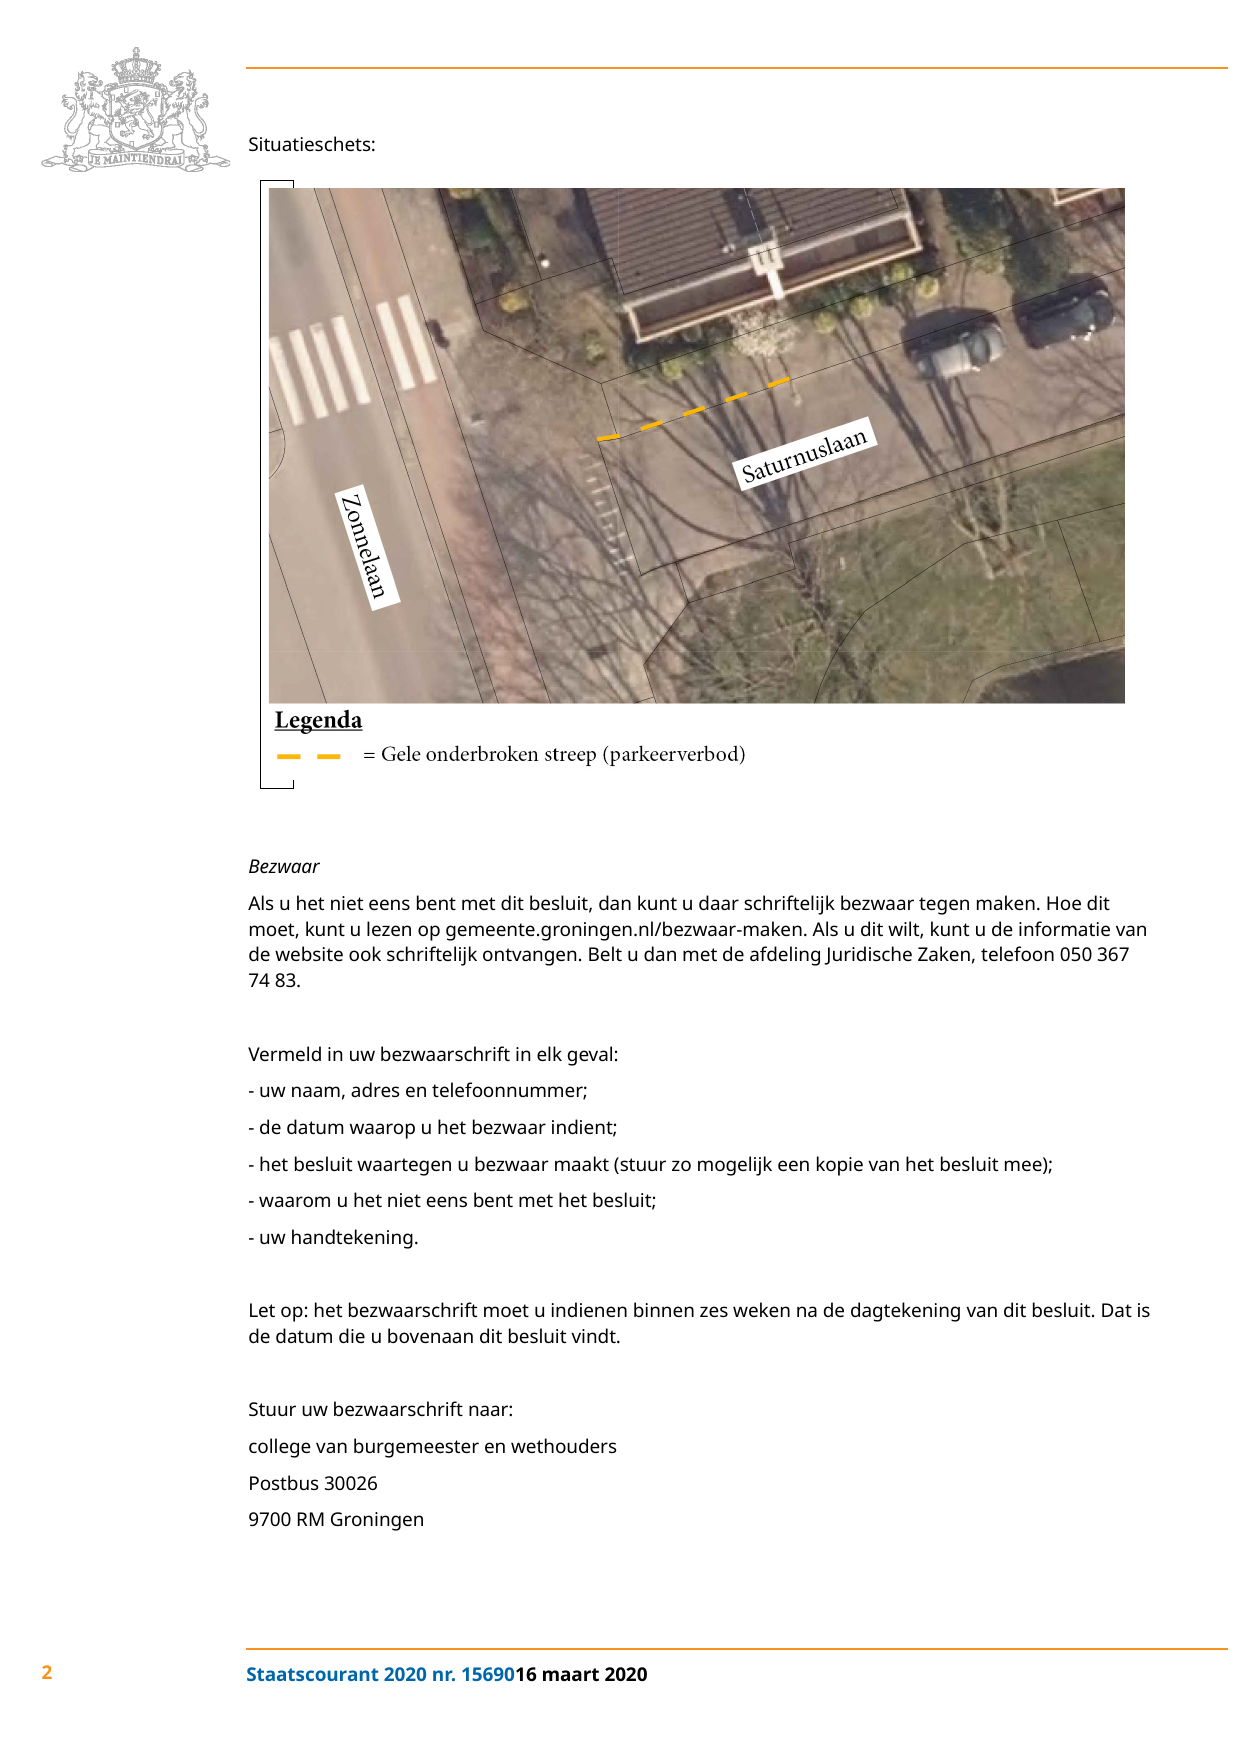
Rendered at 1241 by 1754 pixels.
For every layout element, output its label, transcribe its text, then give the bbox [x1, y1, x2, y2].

picture [268, 188, 1125, 780]
text - uw naam, adres en telefoonnummer; [248, 1077, 1152, 1103]
text - waarom u het niet eens bent met het besluit; [248, 1187, 1152, 1213]
text Vermeld in uw bezwaarschrift in elk geval: [248, 1041, 1152, 1066]
text - de datum waarop u het bezwaar indient; [248, 1114, 1152, 1140]
text Situatieschets: [248, 131, 1152, 157]
text Let op: het bezwaarschrift moet u indienen binnen zes weken na de dagtekening van dit besluit. Dat is de datum die u bovenaan dit besluit vindt. [248, 1297, 1152, 1349]
text Postbus 30026 [248, 1470, 1152, 1496]
text Als u het niet eens bent met dit besluit, dan kunt u daar schriftelijk bezwaar tegen maken. Hoe dit moet, kunt u lezen op gemeente.groningen.nl/bezwaar-maken. Als u dit wilt, kunt u de informatie van de website ook schriftelijk ontvangen. Belt u dan met de afdeling Juridische Zaken, telefoon 050 367 74 83. [248, 890, 1152, 993]
text 9700 RM Groningen [248, 1506, 1152, 1532]
text Bezwaar [248, 853, 1152, 879]
text - het besluit waartegen u bezwaar maakt (stuur zo mogelijk een kopie van het besluit mee); [248, 1151, 1152, 1176]
text - uw handtekening. [248, 1224, 1152, 1250]
text college van burgemeester en wethouders [248, 1433, 1152, 1459]
text Stuur uw bezwaarschrift naar: [248, 1396, 1152, 1422]
picture [41, 47, 231, 172]
